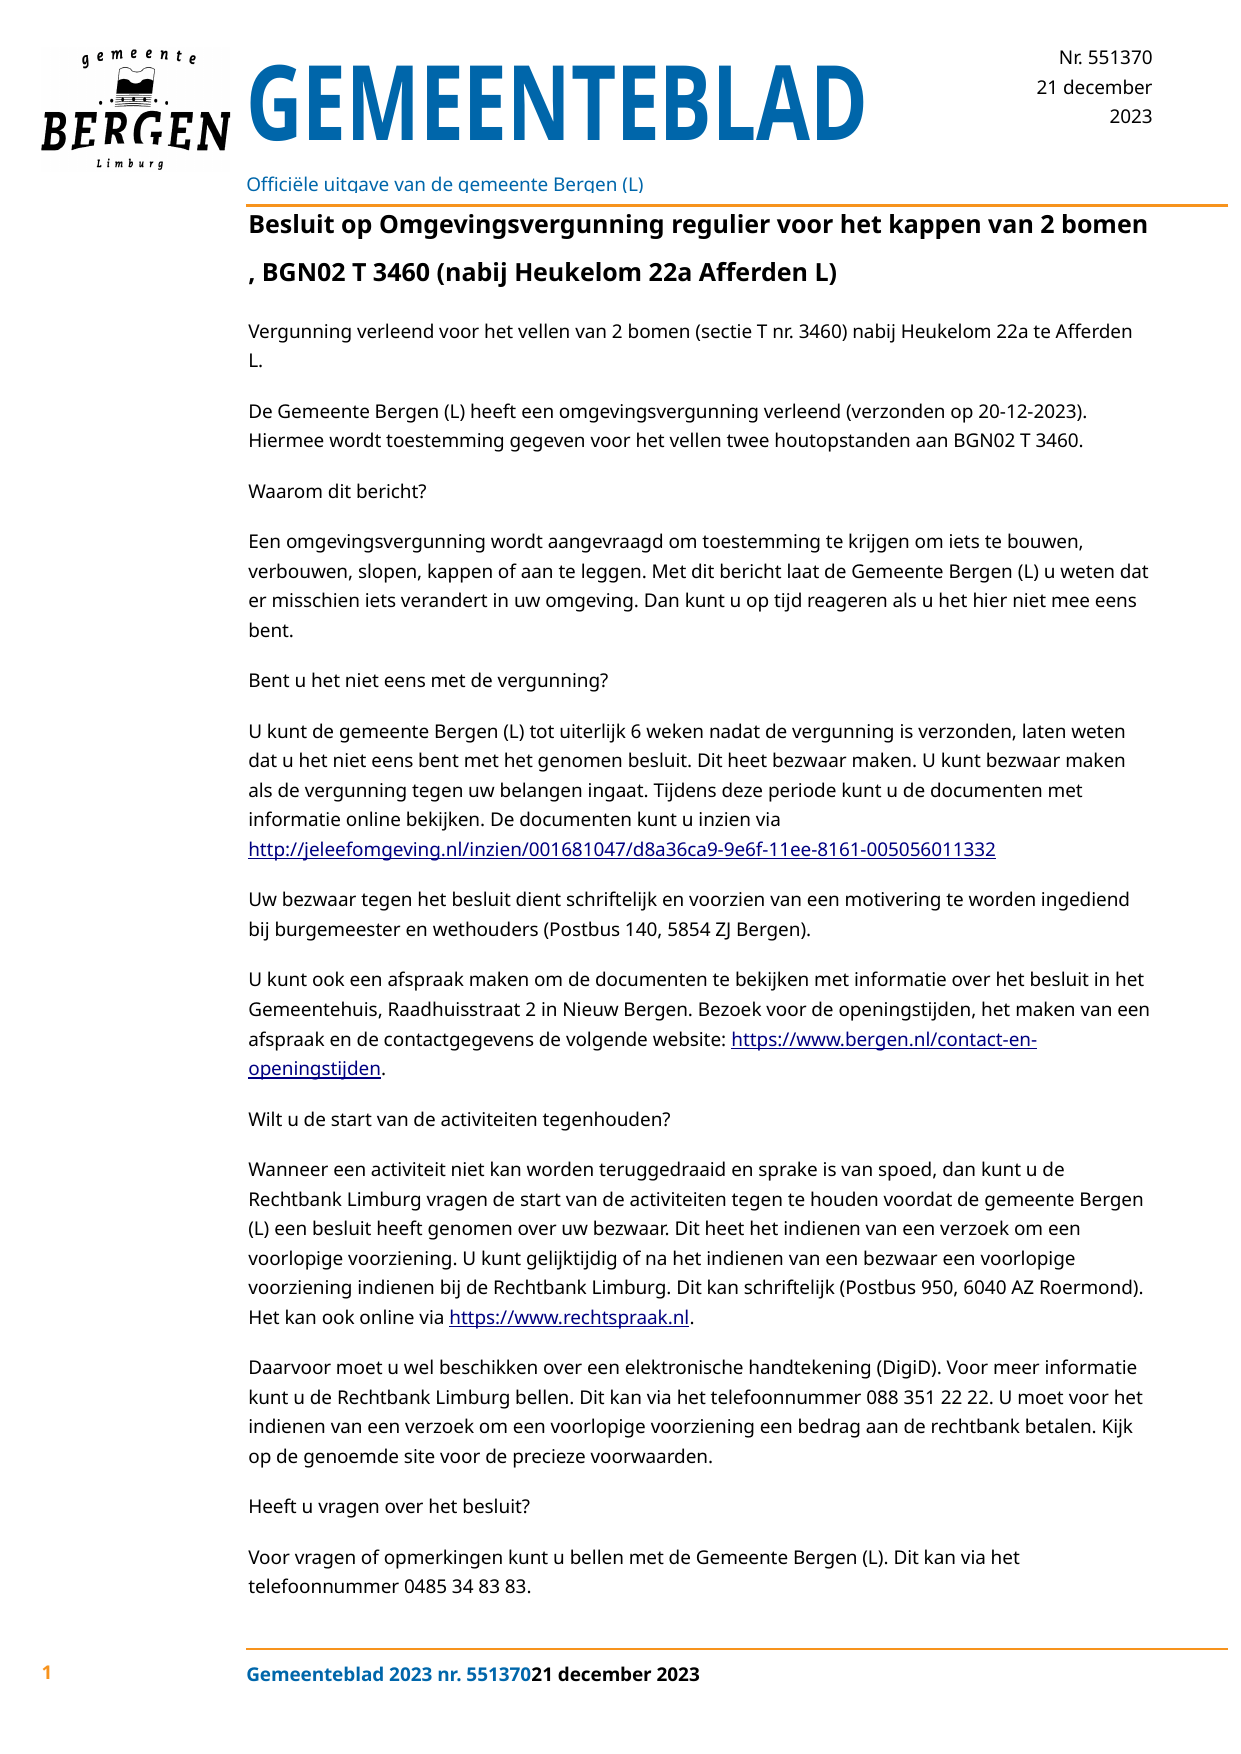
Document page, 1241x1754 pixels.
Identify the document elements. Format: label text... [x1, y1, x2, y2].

text Wilt u de start van de activiteiten tegenhouden? [248, 1106, 1152, 1132]
text Uw bezwaar tegen het besluit dient schriftelijk en voorzien van een motivering te worden ingediend bij burgemeester en wethouders (Postbus 140, 5854 ZJ Bergen). [248, 887, 1152, 942]
text Daarvoor moet u wel beschikken over een elektronische handtekening (DigiD). Voor meer informatie kunt u de Rechtbank Limburg bellen. Dit kan via het telefoonnummer 088 351 22 22. U moet voor het indienen van een verzoek om een voorlopige voorziening een bedrag aan de rechtbank betalen. Kijk op de genoemde site voor de precieze voorwaarden. [248, 1354, 1152, 1469]
text U kunt de gemeente Bergen (L) tot uiterlijk 6 weken nadat de vergunning is verzonden, laten weten dat u het niet eens bent met het genomen besluit. Dit heet bezwaar maken. U kunt bezwaar maken als de vergunning tegen uw belangen ingaat. Tijdens deze periode kunt u de documenten met informatie online bekijken. De documenten kunt u inzien via http://jeleefomgeving.nl/inzien/001681047/d8a36ca9-9e6f-11ee-8161-005056011332 [248, 718, 1152, 862]
text U kunt ook een afspraak maken om de documenten te bekijken met informatie over het besluit in het Gemeentehuis, Raadhuisstraat 2 in Nieuw Bergen. Bezoek voor de openingstijden, het maken van een afspraak en de contactgegevens de volgende website: https://www.bergen.nl/contact-en-openingstijden. [248, 967, 1152, 1081]
picture [41, 47, 231, 172]
text Heeft u vragen over het besluit? [248, 1494, 1152, 1519]
text Voor vragen of opmerkingen kunt u bellen met de Gemeente Bergen (L). Dit kan via het telefoonnummer 0485 34 83 83. [248, 1544, 1152, 1599]
text De Gemeente Bergen (L) heeft een omgevingsvergunning verleend (verzonden op 20-12-2023). Hiermee wordt toestemming gegeven voor het vellen twee houtopstanden aan BGN02 T 3460. [248, 398, 1152, 453]
text Wanneer een activiteit niet kan worden teruggedraaid en sprake is van spoed, dan kunt u de Rechtbank Limburg vragen de start van de activiteiten tegen te houden voordat de gemeente Bergen (L) een besluit heeft genomen over uw bezwaar. Dit heet het indienen van een verzoek om een voorlopige voorziening. U kunt gelijktijdig of na het indienen van een bezwaar een voorlopige voorziening indienen bij de Rechtbank Limburg. Dit kan schriftelijk (Postbus 950, 6040 AZ Roermond). Het kan ook online via https://www.rechtspraak.nl. [248, 1156, 1152, 1330]
text Waarom dit bericht? [248, 478, 1152, 504]
text Vergunning verleend voor het vellen van 2 bomen (sectie T nr. 3460) nabij Heukelom 22a te Afferden L. [248, 318, 1152, 373]
text Bent u het niet eens met de vergunning? [248, 667, 1152, 693]
text Besluit op Omgevingsvergunning regulier voor het kappen van 2 bomen , BGN02 T 3460 (nabij Heukelom 22a Afferden L) [248, 207, 1152, 288]
text Een omgevingsvergunning wordt aangevraagd om toestemming te krijgen om iets te bouwen, verbouwen, slopen, kappen of aan te leggen. Met dit bericht laat de Gemeente Bergen (L) u weten dat er misschien iets verandert in uw omgeving. Dan kunt u op tijd reageren als u het hier niet mee eens bent. [248, 528, 1152, 643]
